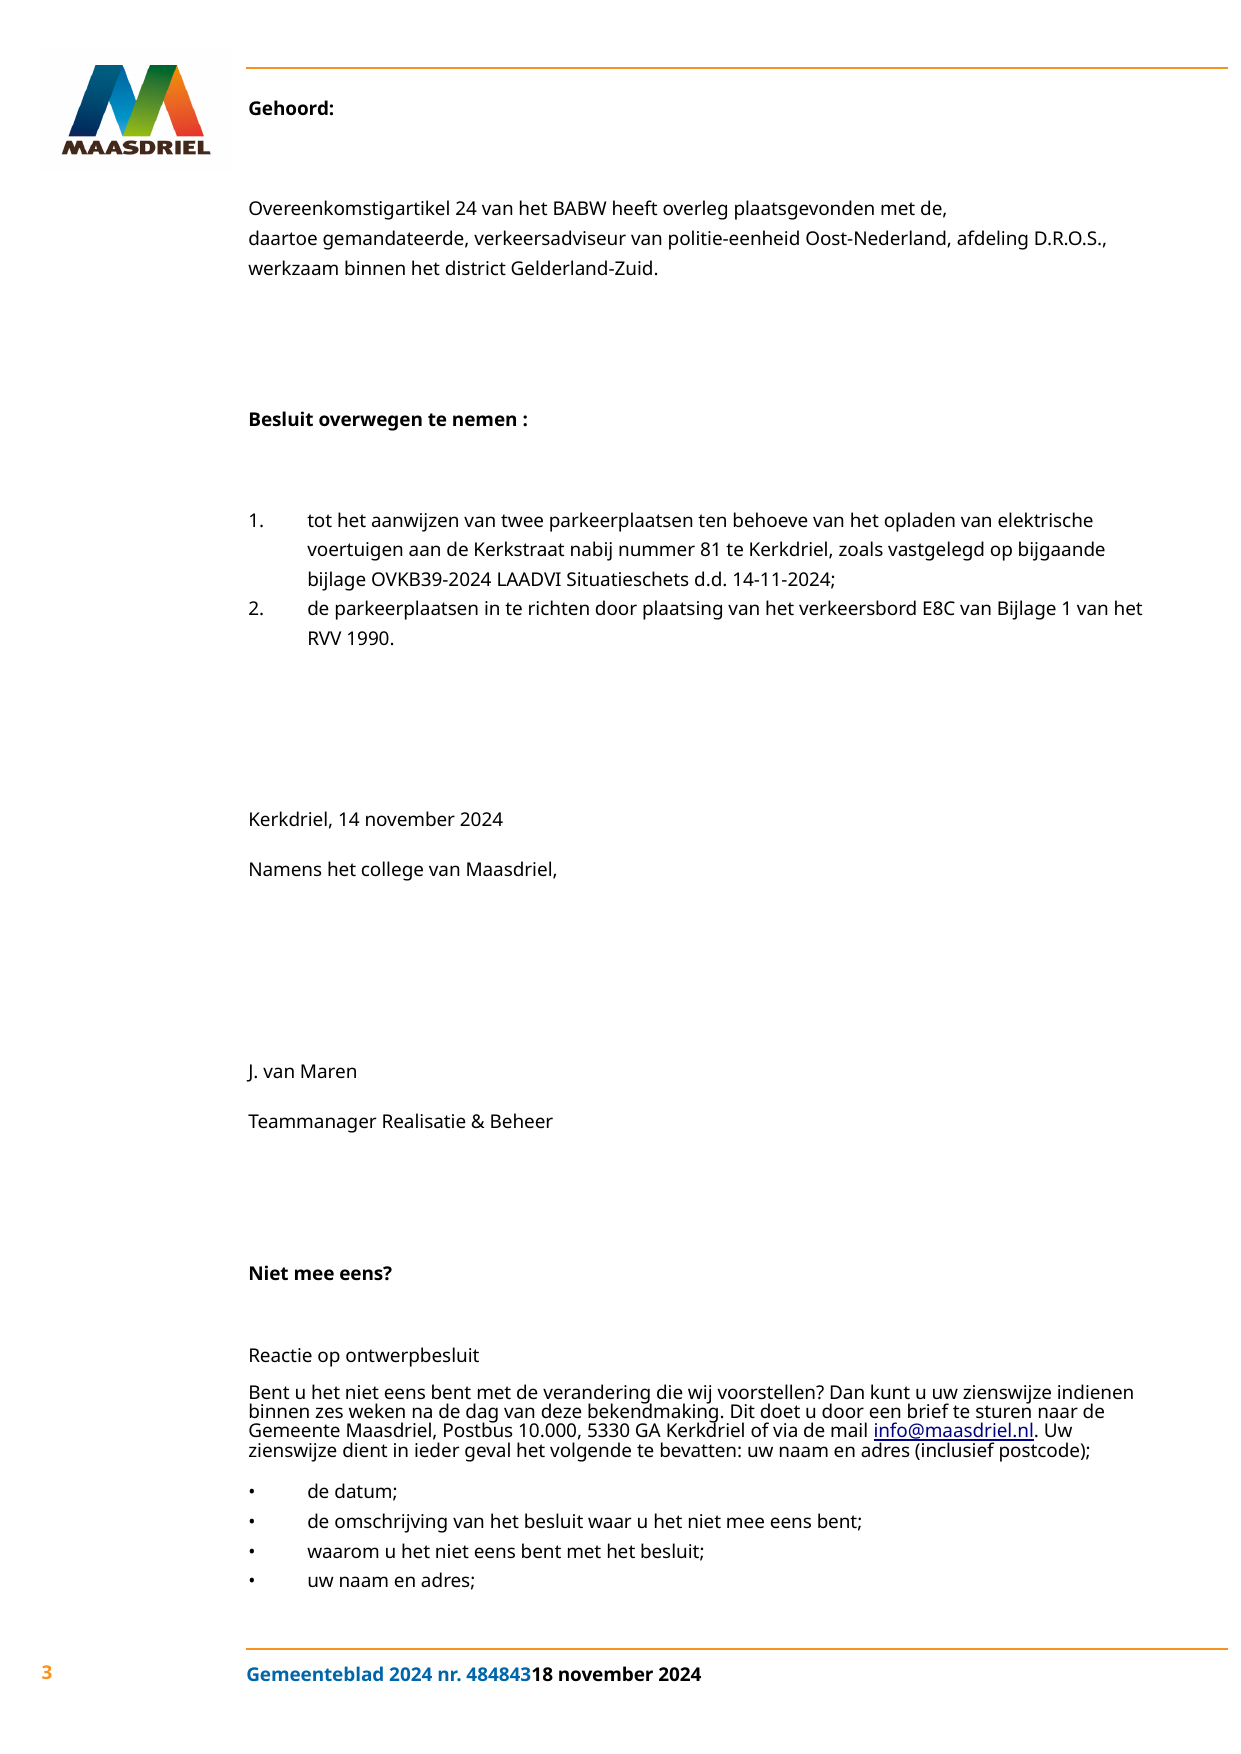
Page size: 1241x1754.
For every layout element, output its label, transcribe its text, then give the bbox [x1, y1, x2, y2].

text Niet mee eens? [248, 1260, 1152, 1286]
text Overeenkomstigartikel 24 van het BABW heeft overleg plaatsgevonden met de, daartoe gemandateerde, verkeersadviseur van politie-eenheid Oost-Nederland, afdeling D.R.O.S., werkzaam binnen het district Gelderland-Zuid. [248, 196, 1152, 281]
list de datum; [248, 1479, 1152, 1504]
text Kerkdriel, 14 november 2024 [248, 806, 1152, 832]
list de parkeerplaatsen in te richten door plaatsing van het verkeersbord E8C van Bijlage 1 van het RVV 1990. [248, 596, 1152, 651]
text Reactie op ontwerpbesluit [248, 1347, 1152, 1366]
text Gehoord: [248, 95, 1152, 121]
text Bent u het niet eens bent met de verandering die wij voorstellen? Dan kunt u uw zienswijze indienen binnen zes weken na de dag van deze bekendmaking. Dit doet u door een brief te sturen naar de Gemeente Maasdriel, Postbus 10.000, 5330 GA Kerkdriel of via de mail info@maasdriel.nl. Uw zienswijze dient in ieder geval het volgende te bevatten: uw naam en adres (inclusief postcode); [248, 1384, 1152, 1461]
text Teammanager Realisatie & Beheer [248, 1108, 1152, 1134]
list waarom u het niet eens bent met het besluit; [248, 1538, 1152, 1564]
list de omschrijving van het besluit waar u het niet mee eens bent; [248, 1508, 1152, 1534]
picture [41, 47, 231, 172]
text J. van Maren [248, 1058, 1152, 1084]
text Besluit overwegen te nemen : [248, 406, 1152, 432]
list tot het aanwijzen van twee parkeerplaatsen ten behoeve van het opladen van elektrische voertuigen aan de Kerkstraat nabij nummer 81 te Kerkdriel, zoals vastgelegd op bijgaande bijlage OVKB39-2024 LAADVI Situatieschets d.d. 14-11-2024; [248, 507, 1152, 592]
list uw naam en adres; [248, 1567, 1152, 1593]
text Namens het college van Maasdriel, [248, 856, 1152, 882]
